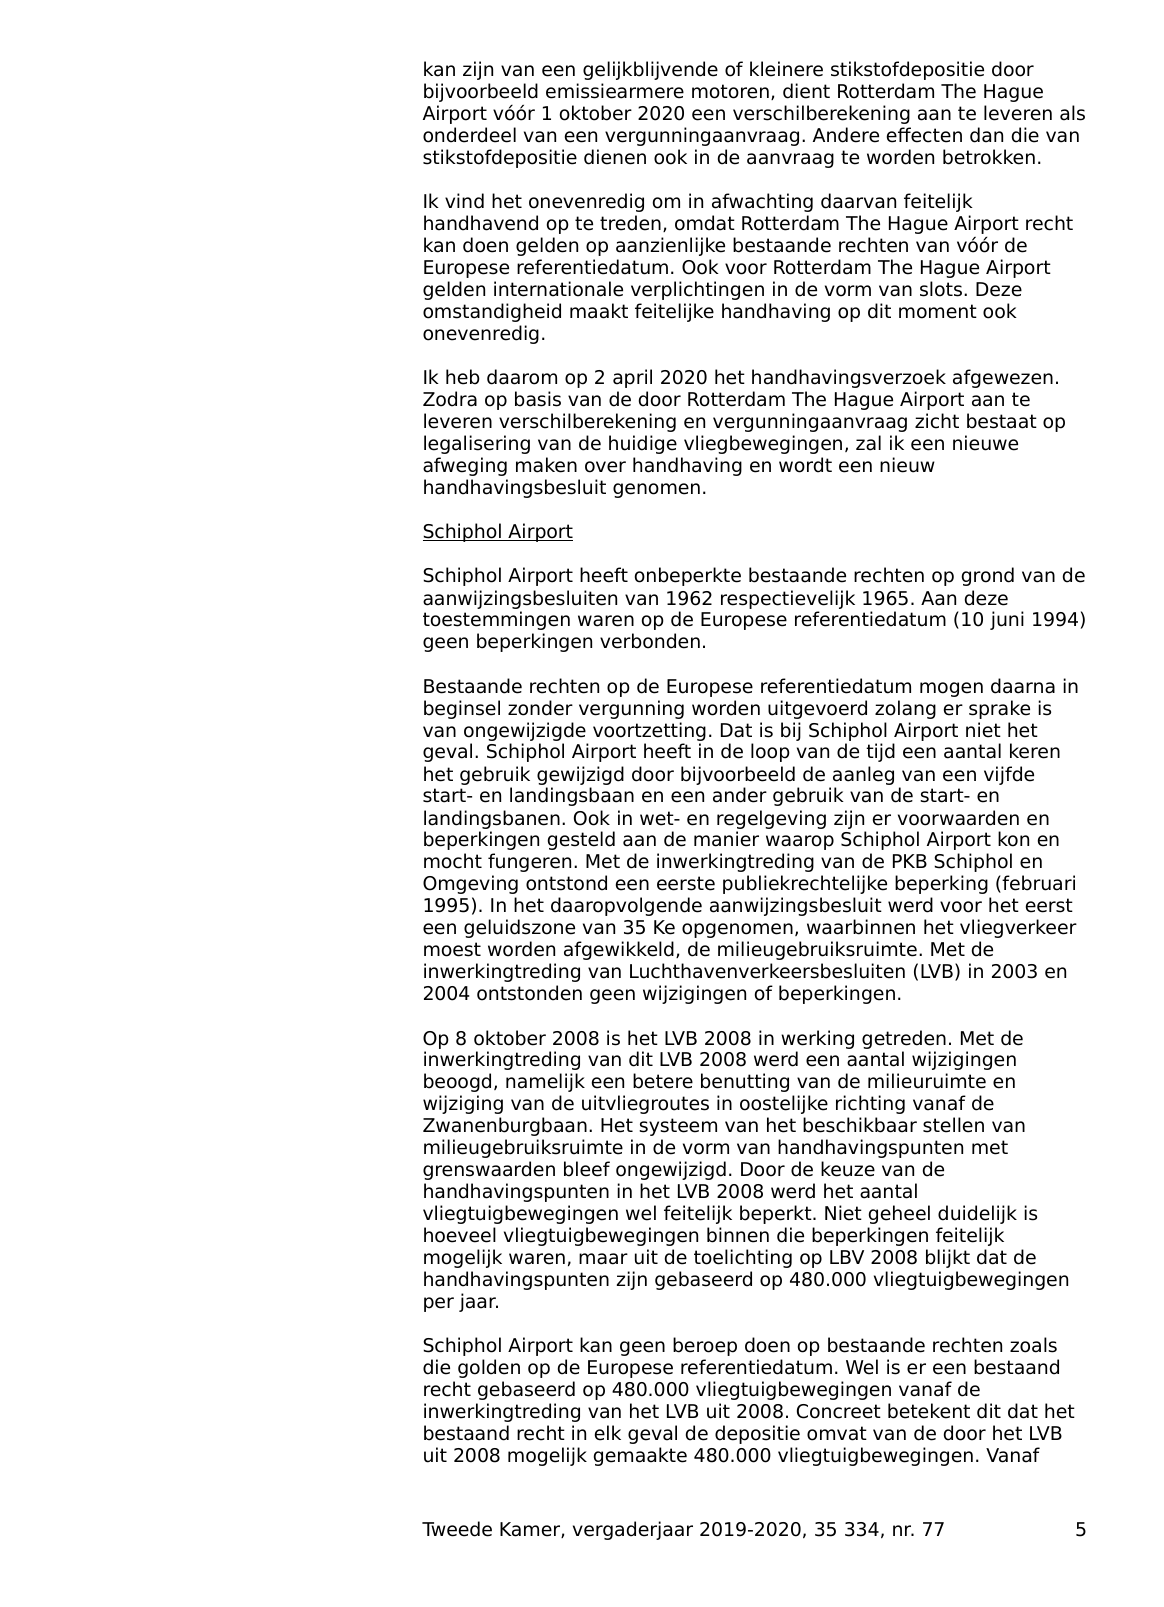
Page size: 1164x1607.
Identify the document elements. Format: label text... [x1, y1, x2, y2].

text Op 8 oktober 2008 is het LVB 2008 in werking getreden. Met de inwerkingtreding van dit LVB 2008 werd een aantal wijzigingen beoogd, namelijk een betere benutting van de milieuruimte en wijziging van de uitvliegroutes in oostelijke richting vanaf de Zwanenburgbaan. Het systeem van het beschikbaar stellen van milieugebruiksruimte in de vorm van handhavingspunten met grenswaarden bleef ongewijzigd. Door de keuze van de handhavingspunten in het LVB 2008 werd het aantal vliegtuigbewegingen wel feitelijk beperkt. Niet geheel duidelijk is hoeveel vliegtuigbewegingen binnen die beperkingen feitelijk mogelijk waren, maar uit de toelichting op LBV 2008 blijkt dat de handhavingspunten zijn gebaseerd op 480.000 vliegtuigbewegingen per jaar. [422, 1027, 1087, 1313]
text Bestaande rechten op de Europese referentiedatum mogen daarna in beginsel zonder vergunning worden uitgevoerd zolang er sprake is van ongewijzigde voortzetting. Dat is bij Schiphol Airport niet het geval. Schiphol Airport heeft in de loop van de tijd een aantal keren het gebruik gewijzigd door bijvoorbeeld de aanleg van een vijfde start- en landingsbaan en een ander gebruik van de start- en landingsbanen. Ook in wet- en regelgeving zijn er voorwaarden en beperkingen gesteld aan de manier waarop Schiphol Airport kon en mocht fungeren. Met de inwerkingtreding van de PKB Schiphol en Omgeving ontstond een eerste publiekrechtelijke beperking (februari 1995). In het daaropvolgende aanwijzingsbesluit werd voor het eerst een geluidszone van 35 Ke opgenomen, waarbinnen het vliegverkeer moest worden afgewikkeld, de milieugebruiksruimte. Met de inwerkingtreding van Luchthavenverkeersbesluiten (LVB) in 2003 en 2004 ontstonden geen wijzigingen of beperkingen. [422, 676, 1087, 1005]
text Schiphol Airport heeft onbeperkte bestaande rechten op grond van de aanwijzingsbesluiten van 1962 respectievelijk 1965. Aan deze toestemmingen waren op de Europese referentiedatum (10 juni 1994) geen beperkingen verbonden. [422, 565, 1087, 653]
text Schiphol Airport kan geen beroep doen op bestaande rechten zoals die golden op de Europese referentiedatum. Wel is er een bestaand recht gebaseerd op 480.000 vliegtuigbewegingen vanaf de inwerkingtreding van het LVB uit 2008. Concreet betekent dit dat het bestaand recht in elk geval de depositie omvat van de door het LVB uit 2008 mogelijk gemaakte 480.000 vliegtuigbewegingen. Vanaf [422, 1335, 1087, 1467]
text Ik heb daarom op 2 april 2020 het handhavingsverzoek afgewezen. Zodra op basis van de door Rotterdam The Hague Airport aan te leveren verschilberekening en vergunningaanvraag zicht bestaat op legalisering van de huidige vliegbewegingen, zal ik een nieuwe afweging maken over handhaving en wordt een nieuw handhavingsbesluit genomen. [422, 367, 1087, 499]
subtitle Schiphol Airport [422, 521, 1087, 543]
text Ik vind het onevenredig om in afwachting daarvan feitelijk handhavend op te treden, omdat Rotterdam The Hague Airport recht kan doen gelden op aanzienlijke bestaande rechten van vóór de Europese referentiedatum. Ook voor Rotterdam The Hague Airport gelden internationale verplichtingen in de vorm van slots. Deze omstandigheid maakt feitelijke handhaving op dit moment ook onevenredig. [422, 191, 1087, 345]
text kan zijn van een gelijkblijvende of kleinere stikstofdepositie door bijvoorbeeld emissiearmere motoren, dient Rotterdam The Hague Airport vóór 1 oktober 2020 een verschilberekening aan te leveren als onderdeel van een vergunningaanvraag. Andere effecten dan die van stikstofdepositie dienen ook in de aanvraag te worden betrokken. [422, 59, 1087, 169]
